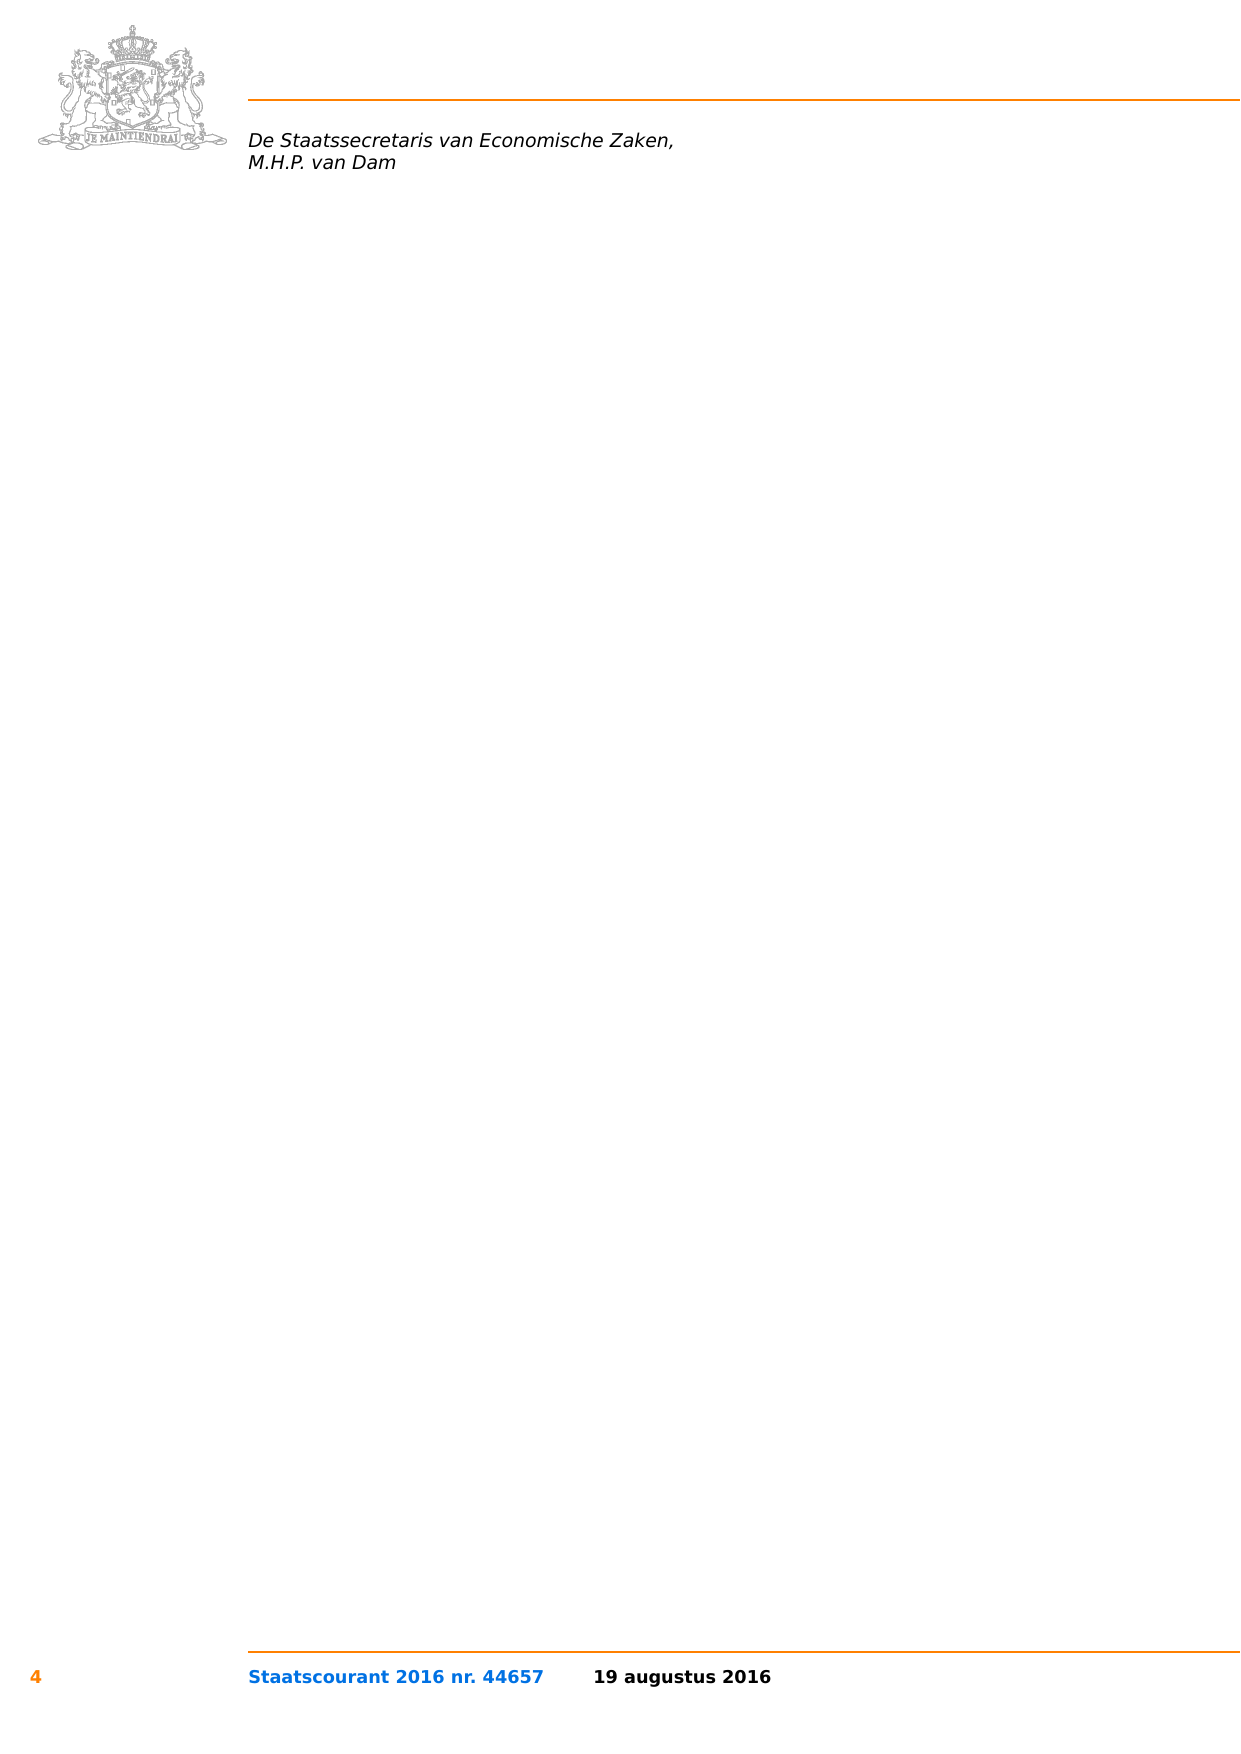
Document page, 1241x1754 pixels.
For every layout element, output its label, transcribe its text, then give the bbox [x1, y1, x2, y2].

text De Staatssecretaris van Economische Zaken, M.H.P. van Dam [248, 130, 1163, 174]
picture [38, 25, 227, 150]
